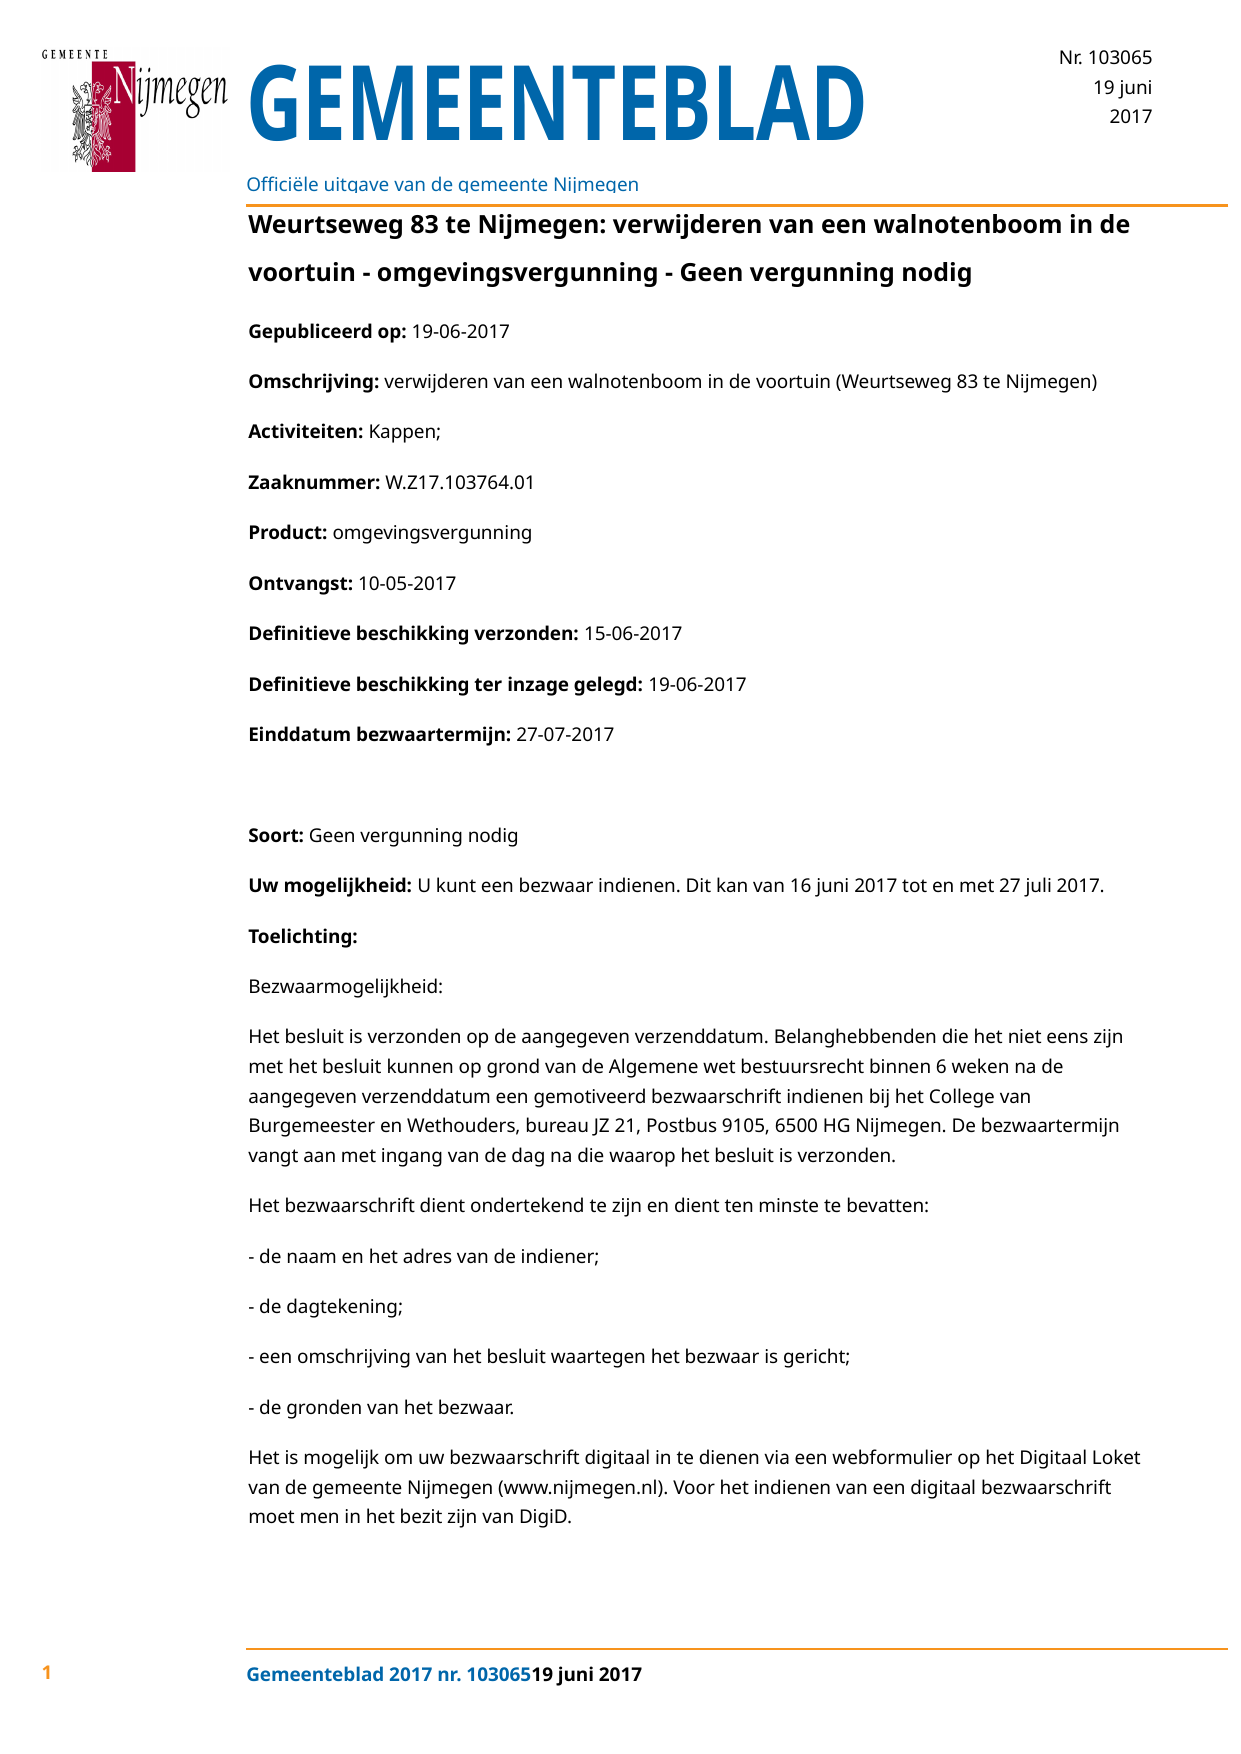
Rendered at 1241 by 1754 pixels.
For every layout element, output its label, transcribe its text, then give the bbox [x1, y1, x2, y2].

text Omschrijving: verwijderen van een walnotenboom in de voortuin (Weurtseweg 83 te Nijmegen) [248, 368, 1152, 394]
text - de gronden van het bezwaar. [248, 1394, 1152, 1420]
text Bezwaarmogelijkheid: [248, 973, 1152, 999]
text - de naam en het adres van de indiener; [248, 1243, 1152, 1269]
text Einddatum bezwaartermijn: 27-07-2017 [248, 721, 1152, 747]
text Definitieve beschikking verzonden: 15-06-2017 [248, 620, 1152, 646]
text Het bezwaarschrift dient ondertekend te zijn en dient ten minste te bevatten: [248, 1192, 1152, 1218]
text Weurtseweg 83 te Nijmegen: verwijderen van een walnotenboom in de voortuin - omgevingsvergunning - Geen vergunning nodig [248, 207, 1152, 288]
text Het is mogelijk om uw bezwaarschrift digitaal in te dienen via een webformulier op het Digitaal Loket van de gemeente Nijmegen (www.nijmegen.nl). Voor het indienen van een digitaal bezwaarschrift moet men in het bezit zijn van DigiD. [248, 1444, 1152, 1529]
text Gepubliceerd op: 19-06-2017 [248, 318, 1152, 344]
picture [41, 47, 231, 172]
text - een omschrijving van het besluit waartegen het bezwaar is gericht; [248, 1344, 1152, 1369]
text Product: omgevingsvergunning [248, 519, 1152, 545]
text Ontvangst: 10-05-2017 [248, 570, 1152, 596]
text Zaaknummer: W.Z17.103764.01 [248, 469, 1152, 495]
text Toelichting: [248, 923, 1152, 949]
text - de dagtekening; [248, 1293, 1152, 1319]
text Het besluit is verzonden op de aangegeven verzenddatum. Belanghebbenden die het niet eens zijn met het besluit kunnen op grond van de Algemene wet bestuursrecht binnen 6 weken na de aangegeven verzenddatum een gemotiveerd bezwaarschrift indienen bij het College van Burgemeester en Wethouders, bureau JZ 21, Postbus 9105, 6500 HG Nijmegen. De bezwaartermijn vangt aan met ingang van de dag na die waarop het besluit is verzonden. [248, 1024, 1152, 1168]
text Definitieve beschikking ter inzage gelegd: 19-06-2017 [248, 671, 1152, 697]
text Soort: Geen vergunning nodig [248, 822, 1152, 848]
text Activiteiten: Kappen; [248, 419, 1152, 444]
text Uw mogelijkheid: U kunt een bezwaar indienen. Dit kan van 16 juni 2017 tot en met 27 juli 2017. [248, 872, 1152, 898]
